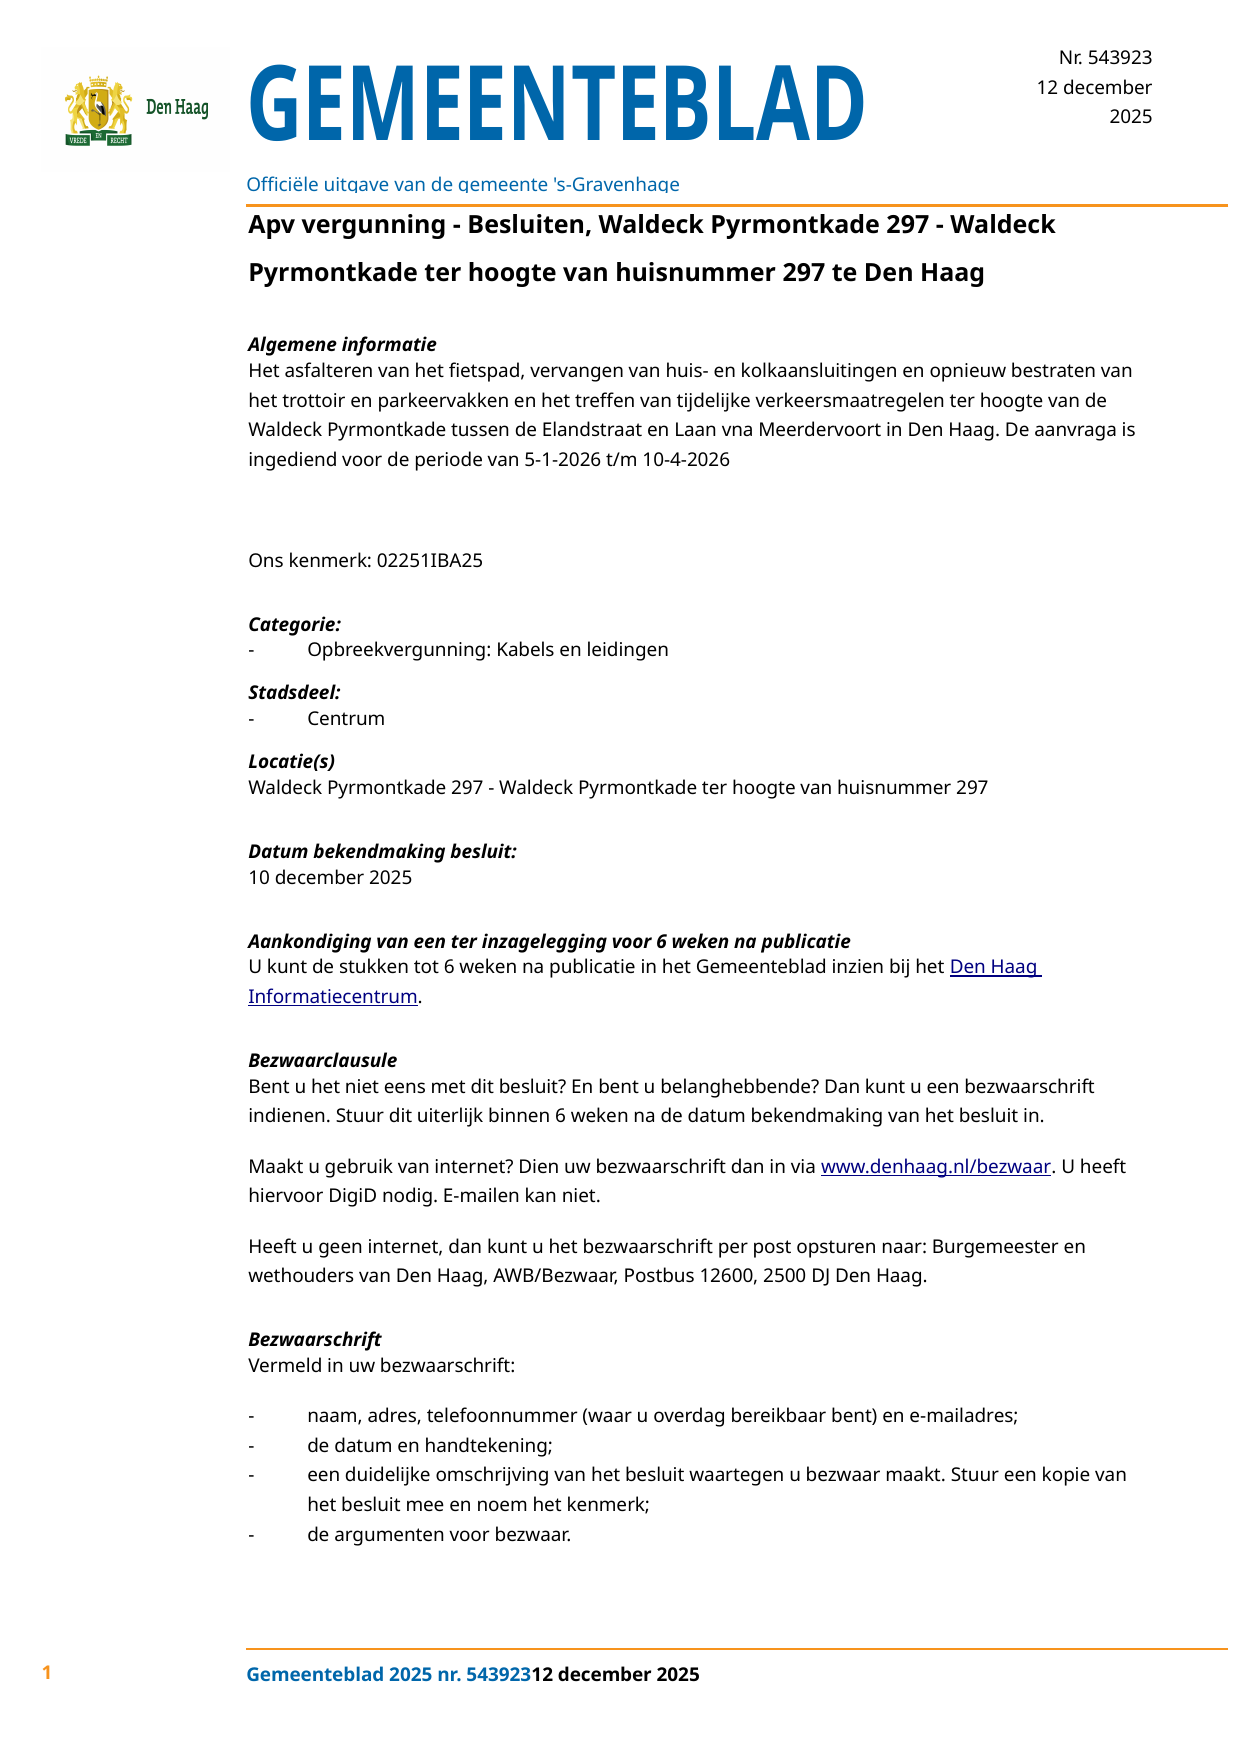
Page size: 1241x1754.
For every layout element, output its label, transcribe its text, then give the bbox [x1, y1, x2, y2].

list Centrum [248, 705, 1152, 731]
list naam, adres, telefoonnummer (waar u overdag bereikbaar bent) en e-mailadres; [248, 1402, 1152, 1428]
text Waldeck Pyrmontkade 297 - Waldeck Pyrmontkade ter hoogte van huisnummer 297 [248, 774, 1152, 800]
text Bent u het niet eens met dit besluit? En bent u belanghebbende? Dan kunt u een bezwaarschrift indienen. Stuur dit uiterlijk binnen 6 weken na de datum bekendmaking van het besluit in. [248, 1073, 1152, 1128]
list de argumenten voor bezwaar. [248, 1521, 1152, 1547]
picture [41, 47, 231, 172]
text Heeft u geen internet, dan kunt u het bezwaarschrift per post opsturen naar: Burgemeester en wethouders van Den Haag, AWB/Bezwaar, Postbus 12600, 2500 DJ Den Haag. [248, 1233, 1152, 1288]
text Stadsdeel: [248, 679, 1152, 705]
list Opbreekvergunning: Kabels en leidingen [248, 636, 1152, 662]
text Aankondiging van een ter inzagelegging voor 6 weken na publicatie [248, 928, 1152, 953]
text Vermeld in uw bezwaarschrift: [248, 1352, 1152, 1378]
text U kunt de stukken tot 6 weken na publicatie in het Gemeenteblad inzien bij het Den Haag Informatiecentrum. [248, 953, 1152, 1009]
text Apv vergunning - Besluiten, Waldeck Pyrmontkade 297 - Waldeck Pyrmontkade ter hoogte van huisnummer 297 te Den Haag [248, 207, 1152, 288]
text Algemene informatie [248, 331, 1152, 357]
text Bezwaarclausule [248, 1047, 1152, 1073]
text Het asfalteren van het fietspad, vervangen van huis- en kolkaansluitingen en opnieuw bestraten van het trottoir en parkeervakken en het treffen van tijdelijke verkeersmaatregelen ter hoogte van de Waldeck Pyrmontkade tussen de Elandstraat en Laan vna Meerdervoort in Den Haag. De aanvraga is ingediend voor de periode van 5-1-2026 t/m 10-4-2026 [248, 357, 1152, 472]
text Datum bekendmaking besluit: [248, 838, 1152, 864]
text 10 december 2025 [248, 864, 1152, 889]
list een duidelijke omschrijving van het besluit waartegen u bezwaar maakt. Stuur een kopie van het besluit mee en noem het kenmerk; [248, 1462, 1152, 1517]
text Categorie: [248, 611, 1152, 636]
list de datum en handtekening; [248, 1432, 1152, 1458]
text Locatie(s) [248, 748, 1152, 774]
text Bezwaarschrift [248, 1326, 1152, 1352]
text Ons kenmerk: 02251IBA25 [248, 547, 1152, 572]
text Maakt u gebruik van internet? Dien uw bezwaarschrift dan in via www.denhaag.nl/bezwaar. U heeft hiervoor DigiD nodig. E-mailen kan niet. [248, 1153, 1152, 1208]
